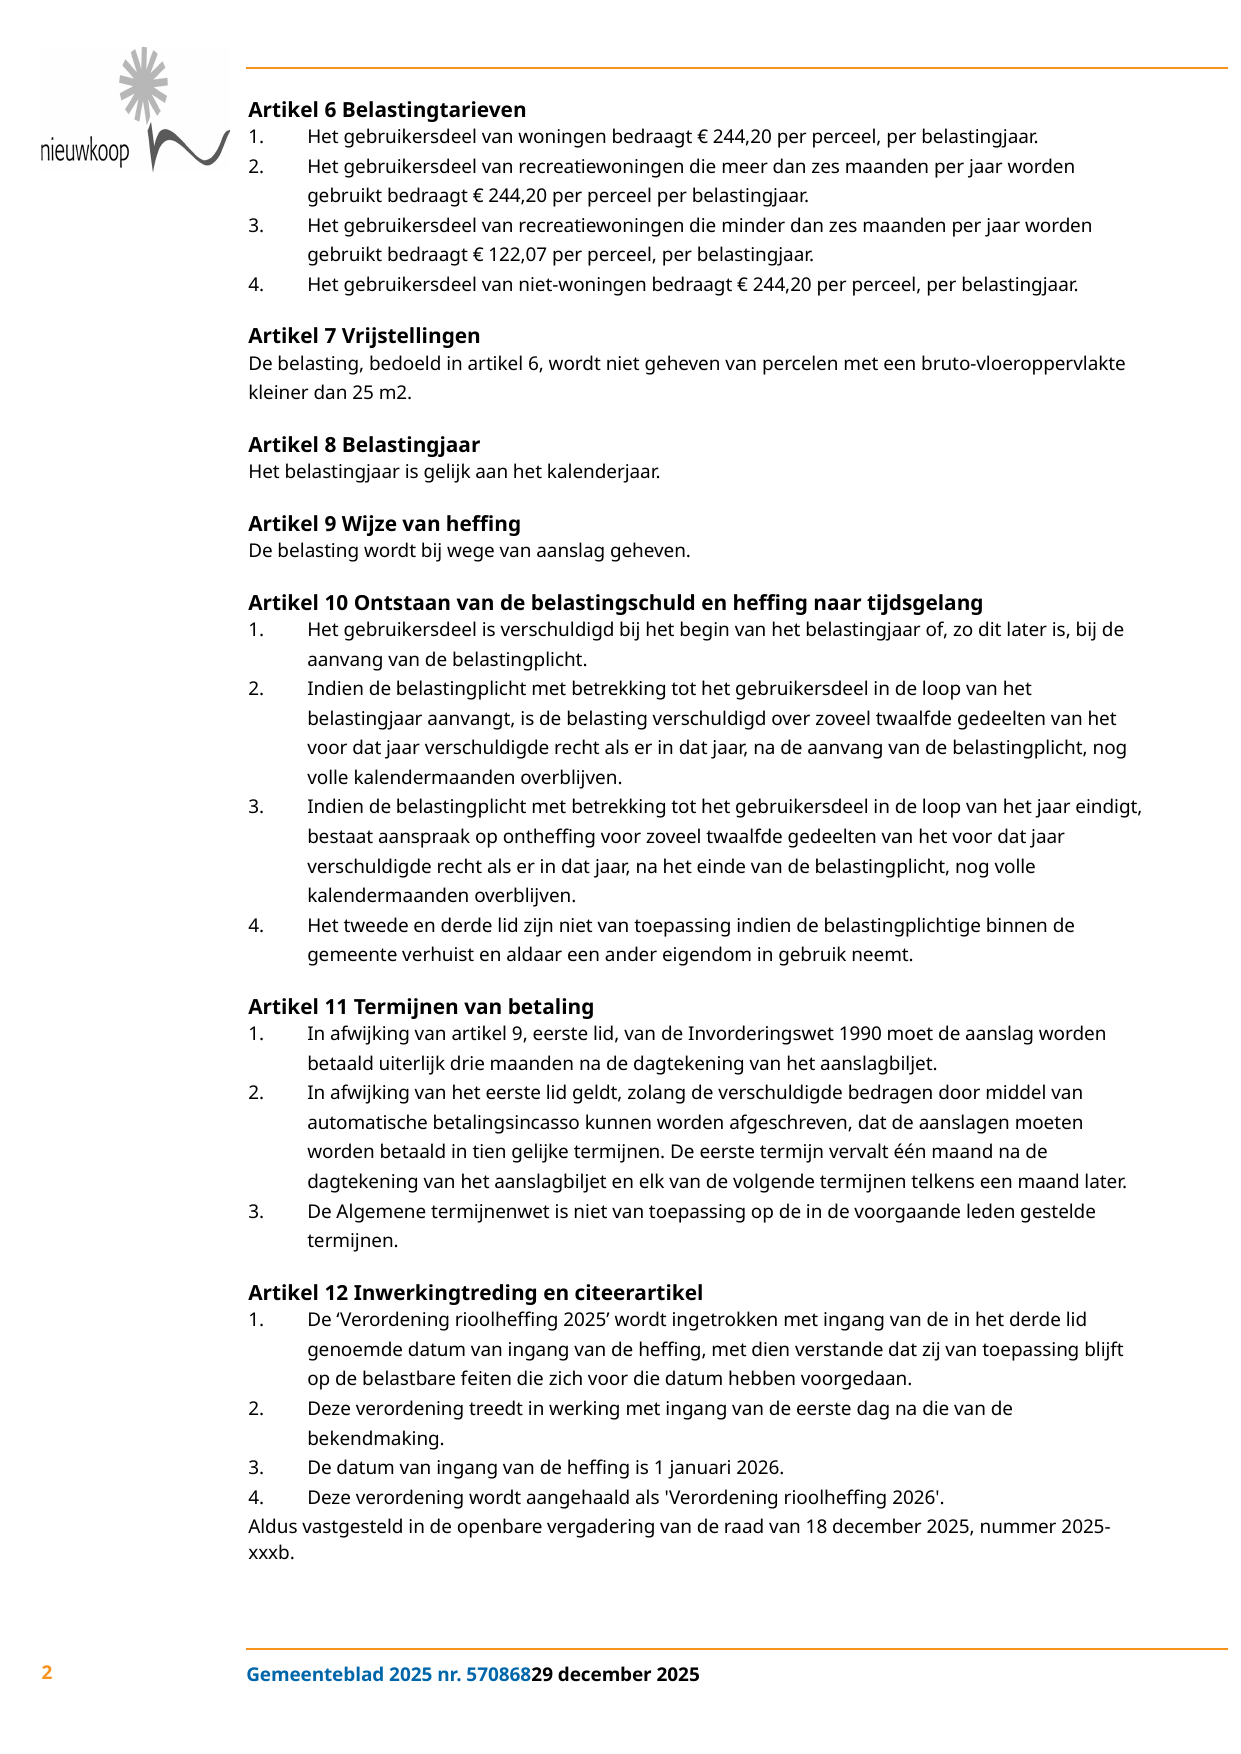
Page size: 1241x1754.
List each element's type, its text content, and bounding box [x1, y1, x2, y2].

text De belasting wordt bij wege van aanslag geheven. [248, 537, 1152, 563]
text Artikel 8 Belastingjaar [248, 430, 1152, 458]
list Indien de belastingplicht met betrekking tot het gebruikersdeel in de loop van het jaar eindigt, bestaat aanspraak op ontheffing voor zoveel twaalfde gedeelten van het voor dat jaar verschuldigde recht als er in dat jaar, na het einde van de belastingplicht, nog volle kalendermaanden overblijven. [248, 794, 1152, 908]
text Aldus vastgesteld in de openbare vergadering van de raad van 18 december 2025, nummer 2025-xxxb. [248, 1513, 1152, 1565]
list De ‘Verordening rioolheffing 2025’ wordt ingetrokken met ingang van de in het derde lid genoemde datum van ingang van de heffing, met dien verstande dat zij van toepassing blijft op de belastbare feiten die zich voor die datum hebben voorgedaan. [248, 1306, 1152, 1391]
list Het tweede en derde lid zijn niet van toepassing indien de belastingplichtige binnen de gemeente verhuist en aldaar een ander eigendom in gebruik neemt. [248, 912, 1152, 967]
text Artikel 7 Vrijstellingen [248, 322, 1152, 350]
text Het belastingjaar is gelijk aan het kalenderjaar. [248, 458, 1152, 484]
text Artikel 6 Belastingtarieven [248, 95, 1152, 123]
text Artikel 12 Inwerkingtreding en citeerartikel [248, 1278, 1152, 1306]
text De belasting, bedoeld in artikel 6, wordt niet geheven van percelen met een bruto-vloeroppervlakte kleiner dan 25 m2. [248, 350, 1152, 405]
text Artikel 9 Wijze van heffing [248, 509, 1152, 537]
list De datum van ingang van de heffing is 1 januari 2026. [248, 1454, 1152, 1480]
list Het gebruikersdeel is verschuldigd bij het begin van het belastingjaar of, zo dit later is, bij de aanvang van de belastingplicht. [248, 616, 1152, 671]
list Het gebruikersdeel van recreatiewoningen die minder dan zes maanden per jaar worden gebruikt bedraagt € 122,07 per perceel, per belastingjaar. [248, 212, 1152, 267]
picture [41, 47, 231, 172]
list De Algemene termijnenwet is niet van toepassing op de in de voorgaande leden gestelde termijnen. [248, 1198, 1152, 1253]
list In afwijking van het eerste lid geldt, zolang de verschuldigde bedragen door middel van automatische betalingsincasso kunnen worden afgeschreven, dat de aanslagen moeten worden betaald in tien gelijke termijnen. De eerste termijn vervalt één maand na de dagtekening van het aanslagbiljet en elk van de volgende termijnen telkens een maand later. [248, 1079, 1152, 1194]
list Deze verordening wordt aangehaald als 'Verordening rioolheffing 2026'. [248, 1484, 1152, 1509]
list Het gebruikersdeel van niet-woningen bedraagt € 244,20 per perceel, per belastingjaar. [248, 271, 1152, 297]
list In afwijking van artikel 9, eerste lid, van de Invorderingswet 1990 moet de aanslag worden betaald uiterlijk drie maanden na de dagtekening van het aanslagbiljet. [248, 1020, 1152, 1076]
text Artikel 10 Ontstaan van de belastingschuld en heffing naar tijdsgelang [248, 588, 1152, 616]
list Deze verordening treedt in werking met ingang van de eerste dag na die van de bekendmaking. [248, 1395, 1152, 1450]
text Artikel 11 Termijnen van betaling [248, 992, 1152, 1020]
list Indien de belastingplicht met betrekking tot het gebruikersdeel in de loop van het belastingjaar aanvangt, is de belasting verschuldigd over zoveel twaalfde gedeelten van het voor dat jaar verschuldigde recht als er in dat jaar, na de aanvang van de belastingplicht, nog volle kalendermaanden overblijven. [248, 675, 1152, 790]
list Het gebruikersdeel van recreatiewoningen die meer dan zes maanden per jaar worden gebruikt bedraagt € 244,20 per perceel per belastingjaar. [248, 153, 1152, 208]
list Het gebruikersdeel van woningen bedraagt € 244,20 per perceel, per belastingjaar. [248, 123, 1152, 149]
